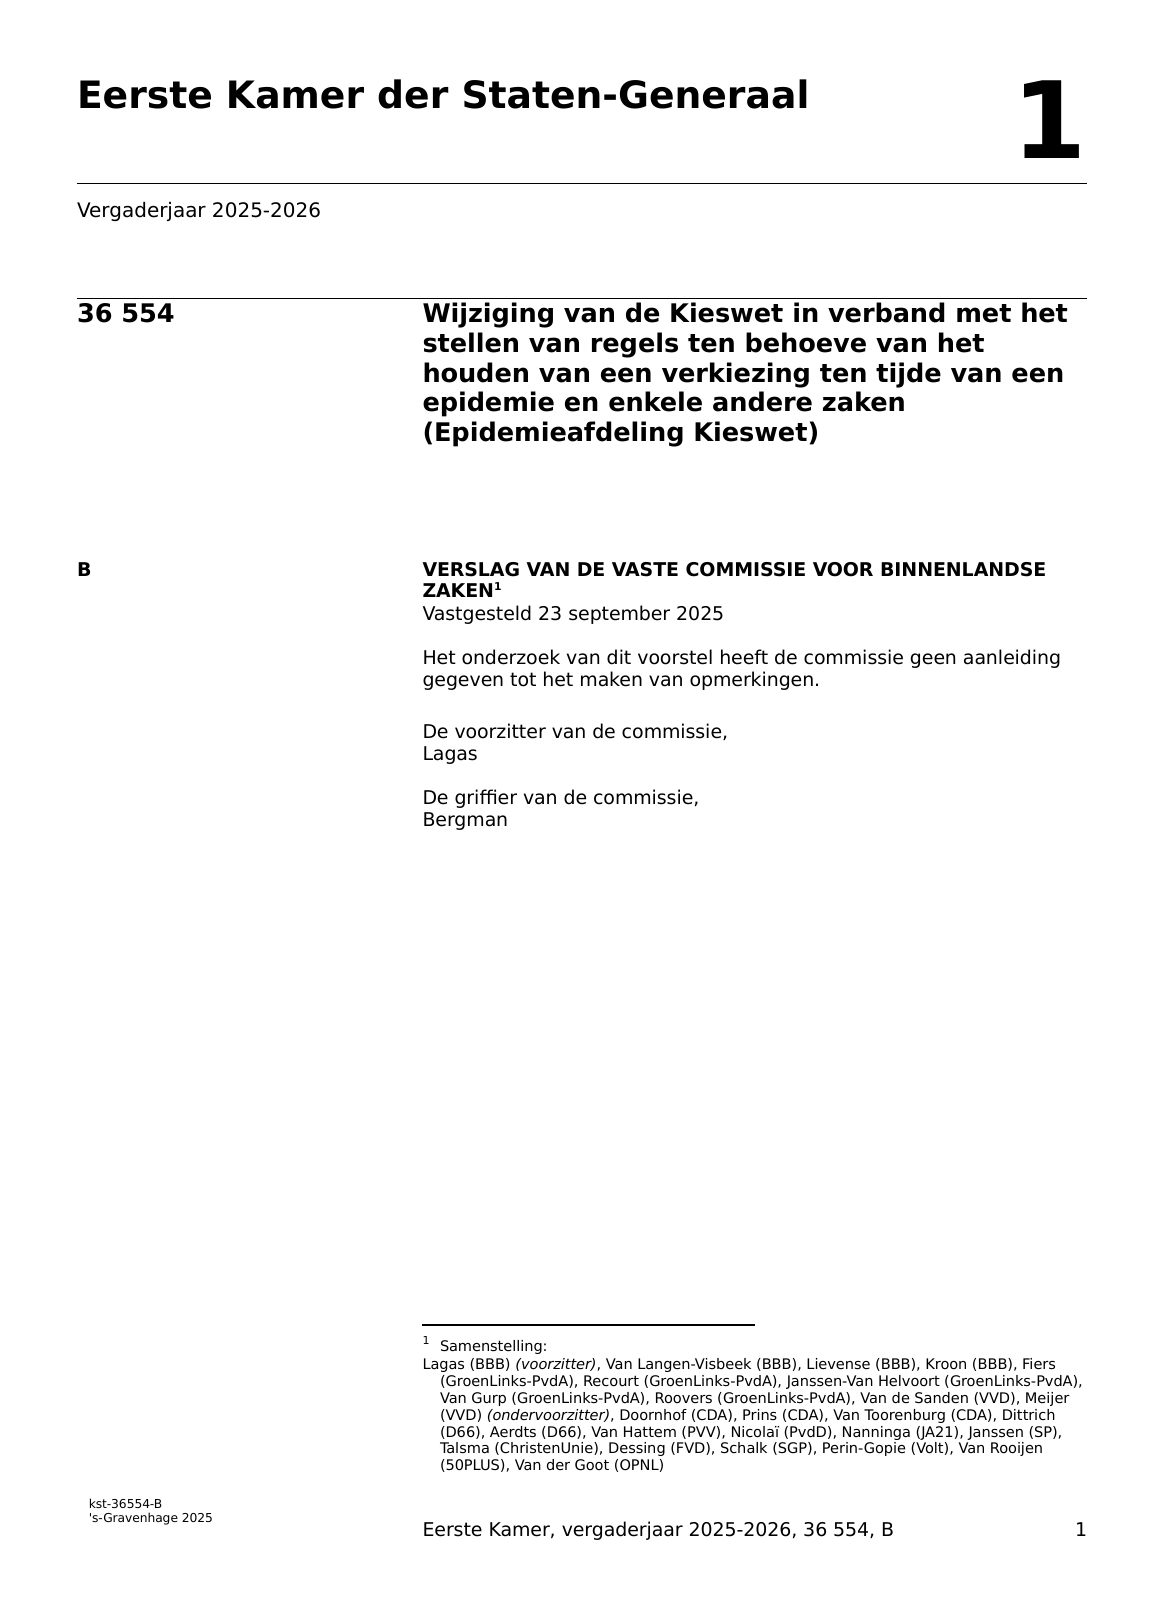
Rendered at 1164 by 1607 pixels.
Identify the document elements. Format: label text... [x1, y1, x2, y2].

text Lagas (BBB) (voorzitter), Van Langen-Visbeek (BBB), Lievense (BBB), Kroon (BBB), Fiers (GroenLinks-PvdA), Recourt (GroenLinks-PvdA), Janssen-Van Helvoort (GroenLinks-PvdA), Van Gurp (GroenLinks-PvdA), Roovers (GroenLinks-PvdA), Van de Sanden (VVD), Meijer (VVD) (ondervoorzitter), Doornhof (CDA), Prins (CDA), Van Toorenburg (CDA), Dittrich (D66), Aerdts (D66), Van Hattem (PVV), Nicolaï (PvdD), Nanninga (JA21), Janssen (SP), Talsma (ChristenUnie), Dessing (FVD), Schalk (SGP), Perin-Gopie (Volt), Van Rooijen (50PLUS), Van der Goot (OPNL) [422, 1356, 1087, 1474]
table_cell Vergaderjaar 2025-2026 [77, 184, 1087, 298]
text Samenstelling: [422, 1334, 1087, 1356]
table_header Eerste Kamer der Staten-Generaal [77, 59, 886, 183]
text De voorzitter van de commissie, Lagas [422, 721, 1087, 764]
table_header 1 [886, 59, 1087, 183]
text 's-Gravenhage 2025 [88, 1511, 323, 1525]
text Het onderzoek van dit voorstel heeft de commissie geen aanleiding gegeven tot het maken van opmerkingen. [422, 647, 1087, 691]
text Vastgesteld 23 september 2025 [422, 602, 1087, 624]
subtitle 36 554 Wijziging van de Kieswet in verband met het stellen van regels ten behoeve van het houden van een verkiezing ten tijde van een epidemie en enkele andere zaken (Epidemieafdeling Kieswet) [77, 299, 1087, 447]
text De griffier van de commissie, Bergman [422, 787, 1087, 831]
text kst-36554-B [88, 1497, 323, 1511]
subtitle B VERSLAG VAN DE VASTE COMMISSIE VOOR BINNENLANDSE ZAKEN [77, 558, 1087, 602]
